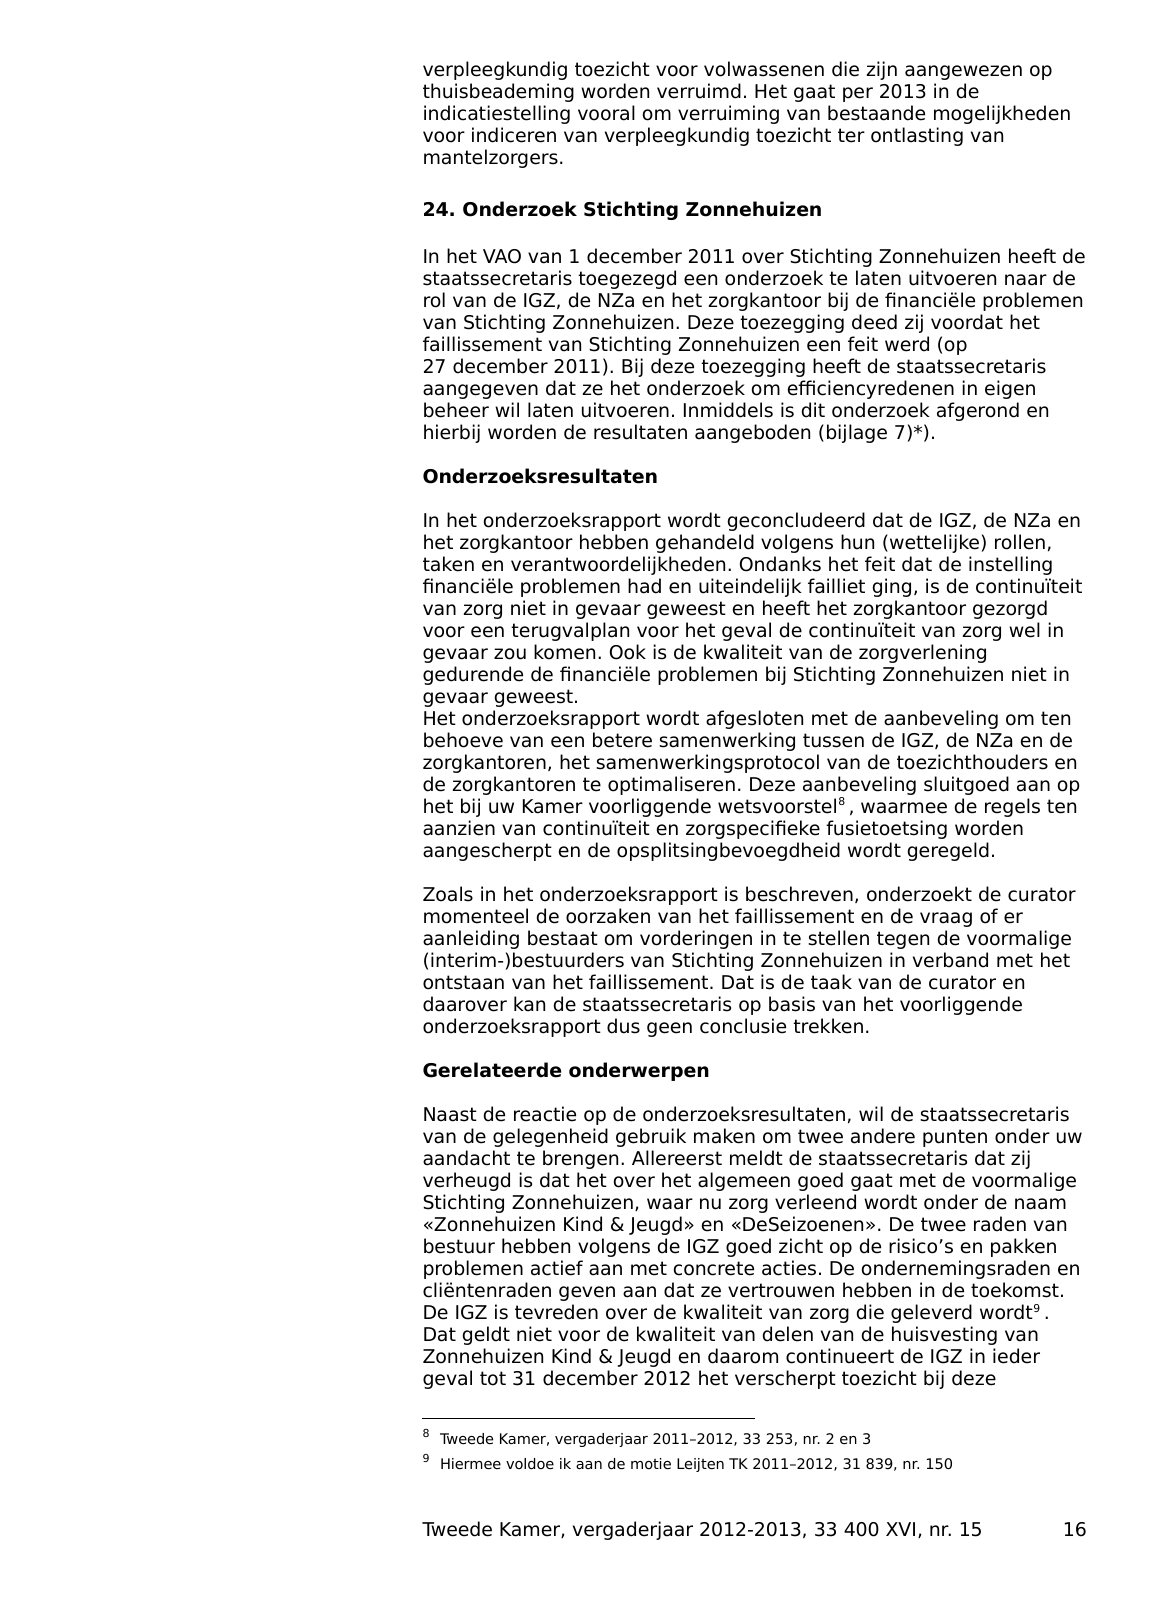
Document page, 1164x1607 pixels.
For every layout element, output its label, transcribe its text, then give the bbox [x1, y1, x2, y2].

subtitle Gerelateerde onderwerpen [422, 1060, 1087, 1082]
subtitle 24. Onderzoek Stichting Zonnehuizen [422, 199, 1087, 221]
subtitle Onderzoeksresultaten [422, 466, 1087, 488]
text verpleegkundig toezicht voor volwassenen die zijn aangewezen op thuisbeademing worden verruimd. Het gaat per 2013 in de indicatiestelling vooral om verruiming van bestaande mogelijkheden voor indiceren van verpleegkundig toezicht ter ontlasting van mantelzorgers. [422, 59, 1087, 169]
text In het VAO van 1 december 2011 over Stichting Zonnehuizen heeft de staatssecretaris toegezegd een onderzoek te laten uitvoeren naar de rol van de IGZ, de NZa en het zorgkantoor bij de financiële problemen van Stichting Zonnehuizen. Deze toezegging deed zij voordat het faillissement van Stichting Zonnehuizen een feit werd (op 27 december 2011). Bij deze toezegging heeft de staatssecretaris aangegeven dat ze het onderzoek om efficiencyredenen in eigen beheer wil laten uitvoeren. Inmiddels is dit onderzoek afgerond en hierbij worden de resultaten aangeboden (bijlage 7)*). [422, 246, 1087, 444]
text In het onderzoeksrapport wordt geconcludeerd dat de IGZ, de NZa en het zorgkantoor hebben gehandeld volgens hun (wettelijke) rollen, taken en verantwoordelijkheden. Ondanks het feit dat de instelling financiële problemen had en uiteindelijk failliet ging, is de continuïteit van zorg niet in gevaar geweest en heeft het zorgkantoor gezorgd voor een terugvalplan voor het geval de continuïteit van zorg wel in gevaar zou komen. Ook is de kwaliteit van de zorgverlening gedurende de financiële problemen bij Stichting Zonnehuizen niet in gevaar geweest. [422, 510, 1087, 708]
text Het onderzoeksrapport wordt afgesloten met de aanbeveling om ten behoeve van een betere samenwerking tussen de IGZ, de NZa en de zorgkantoren, het samenwerkingsprotocol van de toezichthouders en de zorgkantoren te optimaliseren. Deze aanbeveling sluitgoed aan op het bij uw Kamer voorliggende wetsvoorstel, waarmee de regels ten aanzien van continuïteit en zorgspecifieke fusietoetsing worden aangescherpt en de opsplitsingbevoegdheid wordt geregeld. [422, 708, 1087, 862]
text Zoals in het onderzoeksrapport is beschreven, onderzoekt de curator momenteel de oorzaken van het faillissement en de vraag of er aanleiding bestaat om vorderingen in te stellen tegen de voormalige (interim-)bestuurders van Stichting Zonnehuizen in verband met het ontstaan van het faillissement. Dat is de taak van de curator en daarover kan de staatssecretaris op basis van het voorliggende onderzoeksrapport dus geen conclusie trekken. [422, 884, 1087, 1038]
text Naast de reactie op de onderzoeksresultaten, wil de staatssecretaris van de gelegenheid gebruik maken om twee andere punten onder uw aandacht te brengen. Allereerst meldt de staatssecretaris dat zij verheugd is dat het over het algemeen goed gaat met de voormalige Stichting Zonnehuizen, waar nu zorg verleend wordt onder de naam «Zonnehuizen Kind & Jeugd» en «DeSeizoenen». De twee raden van bestuur hebben volgens de IGZ goed zicht op de risico’s en pakken problemen actief aan met concrete acties. De ondernemingsraden en cliëntenraden geven aan dat ze vertrouwen hebben in de toekomst. De IGZ is tevreden over de kwaliteit van zorg die geleverd wordt. Dat geldt niet voor de kwaliteit van delen van de huisvesting van Zonnehuizen Kind & Jeugd en daarom continueert de IGZ in ieder geval tot 31 december 2012 het verscherpt toezicht bij deze [422, 1104, 1087, 1390]
text Hiermee voldoe ik aan de motie Leijten TK 2011–2012, 31 839, nr. 150 [422, 1452, 1087, 1474]
text Tweede Kamer, vergaderjaar 2011–2012, 33 253, nr. 2 en 3 [422, 1427, 1087, 1449]
